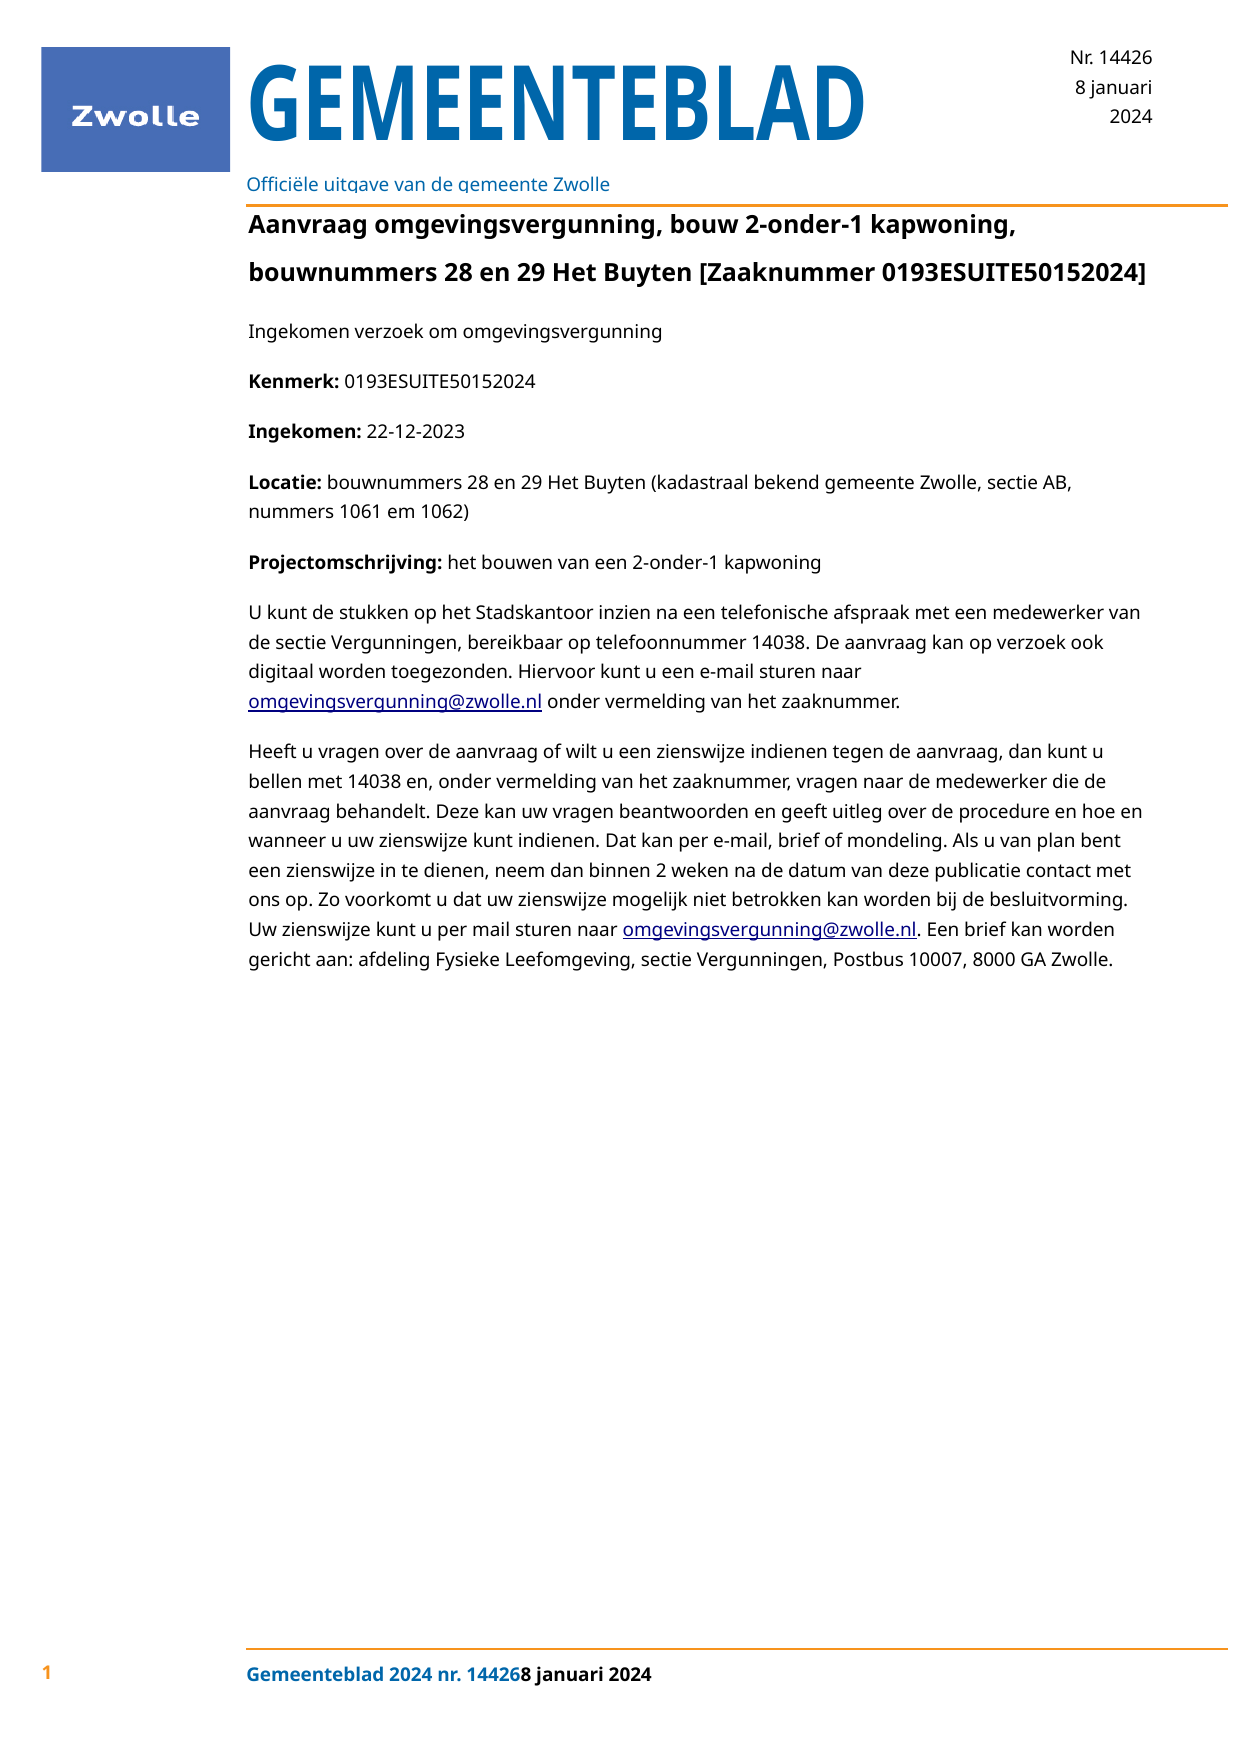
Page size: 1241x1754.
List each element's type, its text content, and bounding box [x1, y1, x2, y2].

text Ingekomen: 22-12-2023 [248, 419, 1152, 444]
text Projectomschrijving: het bouwen van een 2-onder-1 kapwoning [248, 549, 1152, 575]
text Heeft u vragen over de aanvraag of wilt u een zienswijze indienen tegen de aanvraag, dan kunt u bellen met 14038 en, onder vermelding van het zaaknummer, vragen naar de medewerker die de aanvraag behandelt. Deze kan uw vragen beantwoorden en geeft uitleg over de procedure en hoe en wanneer u uw zienswijze kunt indienen. Dat kan per e-mail, brief of mondeling. Als u van plan bent een zienswijze in te dienen, neem dan binnen 2 weken na de datum van deze publicatie contact met ons op. Zo voorkomt u dat uw zienswijze mogelijk niet betrokken kan worden bij de besluitvorming. Uw zienswijze kunt u per mail sturen naar omgevingsvergunning@zwolle.nl. Een brief kan worden gericht aan: afdeling Fysieke Leefomgeving, sectie Vergunningen, Postbus 10007, 8000 GA Zwolle. [248, 739, 1152, 972]
text Kenmerk: 0193ESUITE50152024 [248, 368, 1152, 394]
text Aanvraag omgevingsvergunning, bouw 2-onder-1 kapwoning, bouwnummers 28 en 29 Het Buyten [Zaaknummer 0193ESUITE50152024] [248, 207, 1152, 288]
text Locatie: bouwnummers 28 en 29 Het Buyten (kadastraal bekend gemeente Zwolle, sectie AB, nummers 1061 em 1062) [248, 469, 1152, 524]
text U kunt de stukken op het Stadskantoor inzien na een telefonische afspraak met een medewerker van de sectie Vergunningen, bereikbaar op telefoonnummer 14038. De aanvraag kan op verzoek ook digitaal worden toegezonden. Hiervoor kunt u een e-mail sturen naar omgevingsvergunning@zwolle.nl onder vermelding van het zaaknummer. [248, 599, 1152, 714]
picture [41, 47, 231, 172]
text Ingekomen verzoek om omgevingsvergunning [248, 318, 1152, 344]
